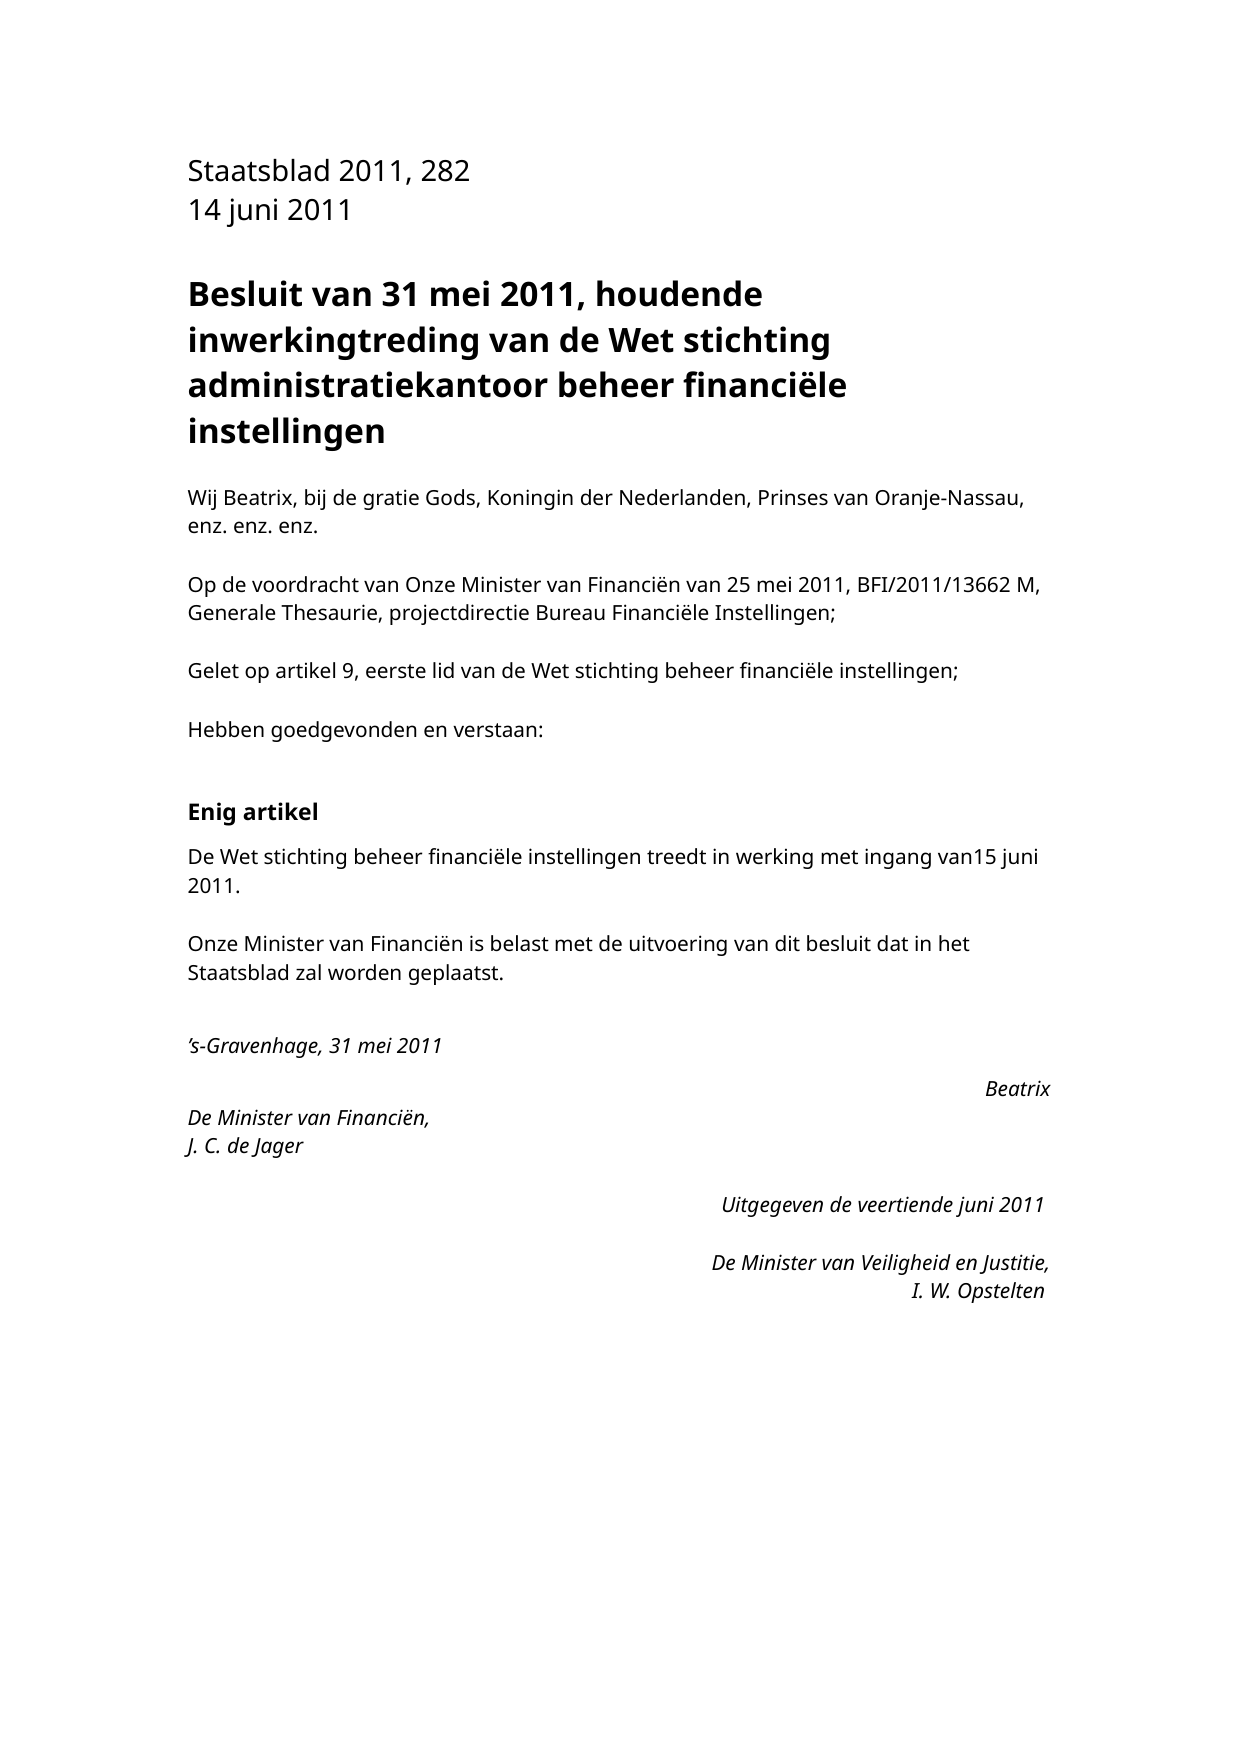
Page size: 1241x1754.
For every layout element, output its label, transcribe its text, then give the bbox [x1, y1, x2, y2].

text De Minister van Veiligheid en Justitie, [187, 1248, 1053, 1277]
text Uitgegeven de veertiende juni 2011 [187, 1190, 1053, 1218]
text J. C. de Jager [187, 1131, 1053, 1160]
text I. W. Opstelten [187, 1277, 1053, 1305]
subtitle Besluit van 31 mei 2011, houdende inwerkingtreding van de Wet stichting administratiekantoor beheer financiële instellingen [187, 271, 1053, 453]
text Onze Minister van Financiën is belast met de uitvoering van dit besluit dat in het Staatsblad zal worden geplaatst. [187, 929, 1053, 986]
text Staatsblad 2011, 282 [187, 150, 1053, 190]
text Op de voordracht van Onze Minister van Financiën van 25 mei 2011, BFI/2011/13662 M, Generale Thesaurie, projectdirectie Bureau Financiële Instellingen; [187, 570, 1053, 627]
text Wij Beatrix, bij de gratie Gods, Koningin der Nederlanden, Prinses van Oranje-Nassau, enz. enz. enz. [187, 483, 1053, 540]
text ’s-Gravenhage, 31 mei 2011 [187, 1031, 1053, 1059]
text Gelet op artikel 9, eerste lid van de Wet stichting beheer financiële instellingen; [187, 657, 1053, 685]
text De Wet stichting beheer financiële instellingen treedt in werking met ingang van15 juni 2011. [187, 842, 1053, 899]
text De Minister van Financiën, [187, 1103, 1053, 1131]
text 14 juni 2011 [187, 190, 1053, 229]
text Beatrix [187, 1074, 1053, 1103]
text Hebben goedgevonden en verstaan: [187, 715, 1053, 743]
subtitle Enig artikel [187, 796, 1053, 827]
